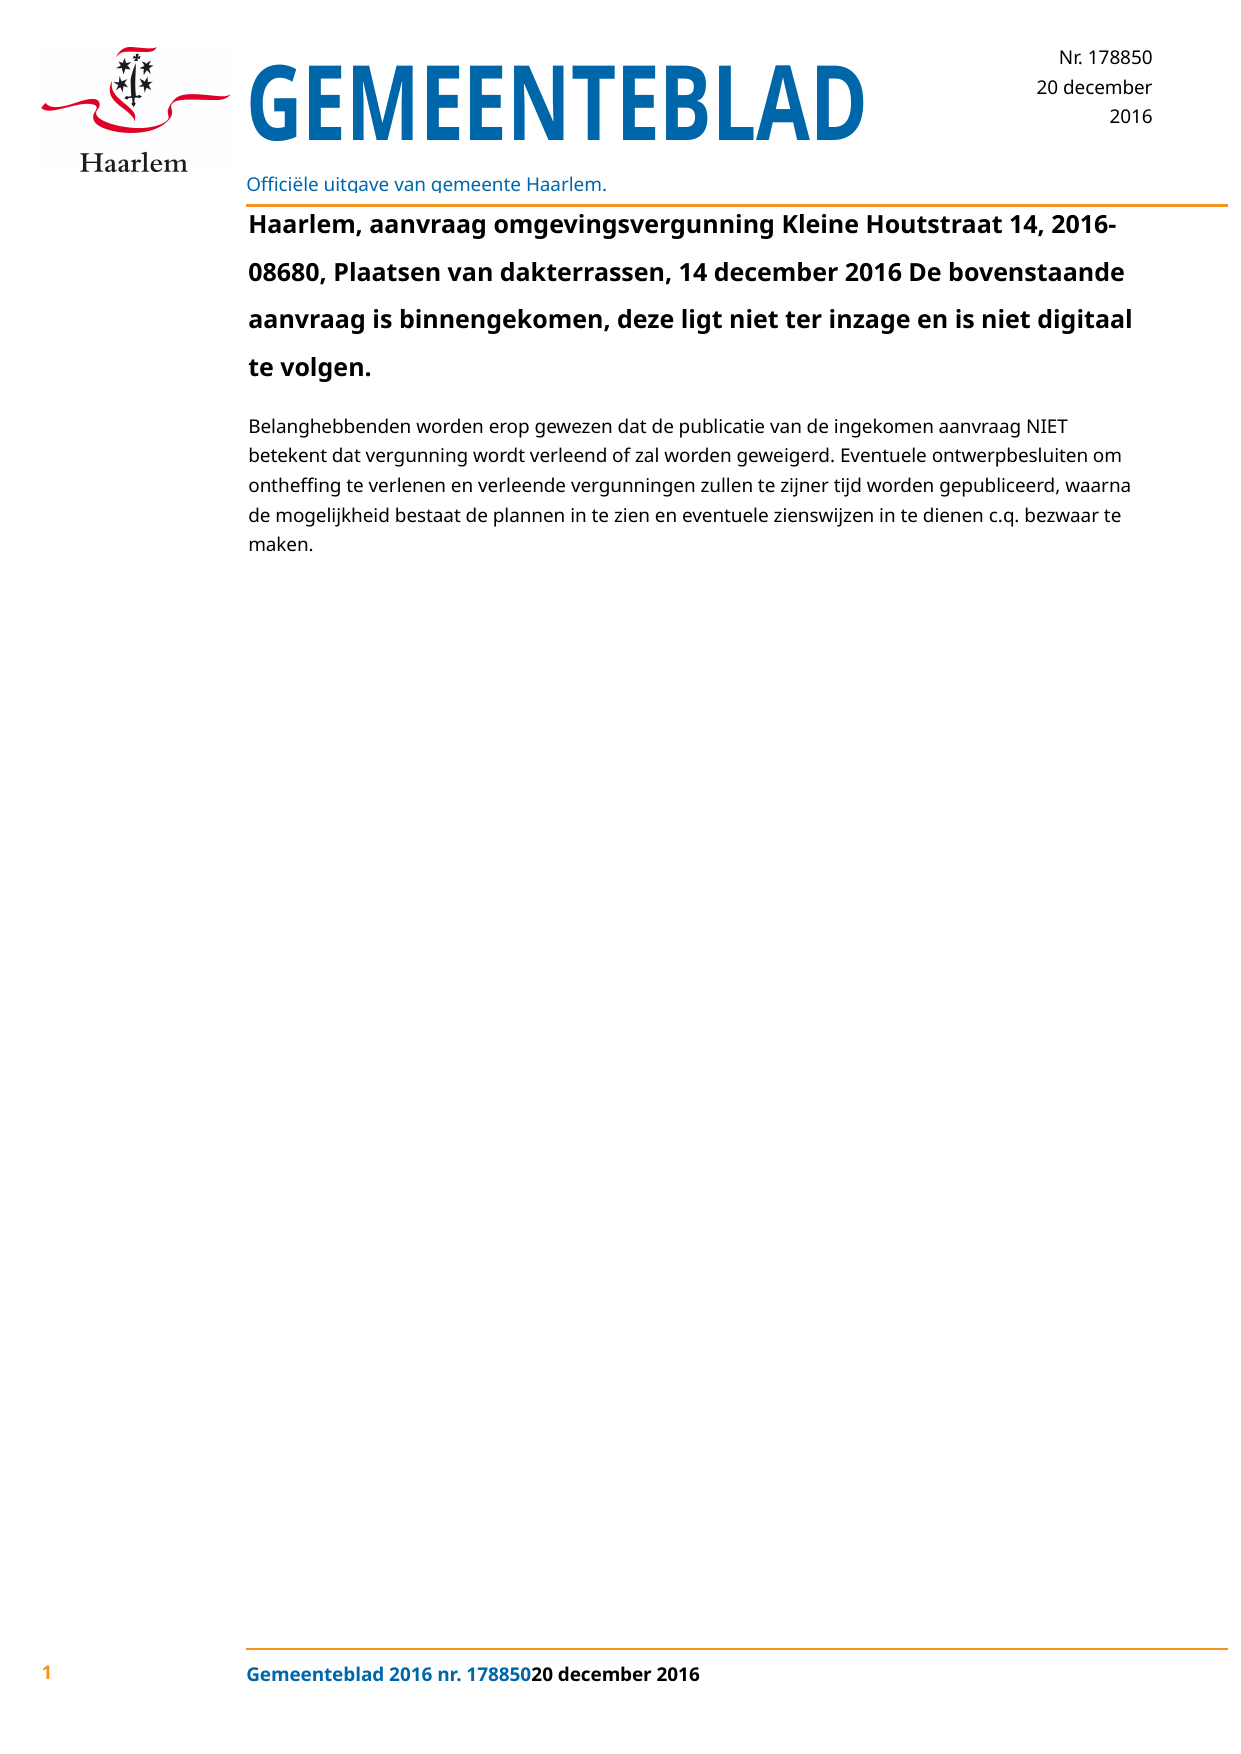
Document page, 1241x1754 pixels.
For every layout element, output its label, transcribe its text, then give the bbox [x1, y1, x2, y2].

text Haarlem, aanvraag omgevingsvergunning Kleine Houtstraat 14, 2016-08680, Plaatsen van dakterrassen, 14 december 2016 De bovenstaande aanvraag is binnengekomen, deze ligt niet ter inzage en is niet digitaal te volgen. [248, 207, 1152, 384]
text Belanghebbenden worden erop gewezen dat de publicatie van de ingekomen aanvraag NIET betekent dat vergunning wordt verleend of zal worden geweigerd. Eventuele ontwerpbesluiten om ontheffing te verlenen en verleende vergunningen zullen te zijner tijd worden gepubliceerd, waarna de mogelijkheid bestaat de plannen in te zien en eventuele zienswijzen in te dienen c.q. bezwaar te maken. [248, 413, 1152, 557]
picture [41, 47, 231, 172]
